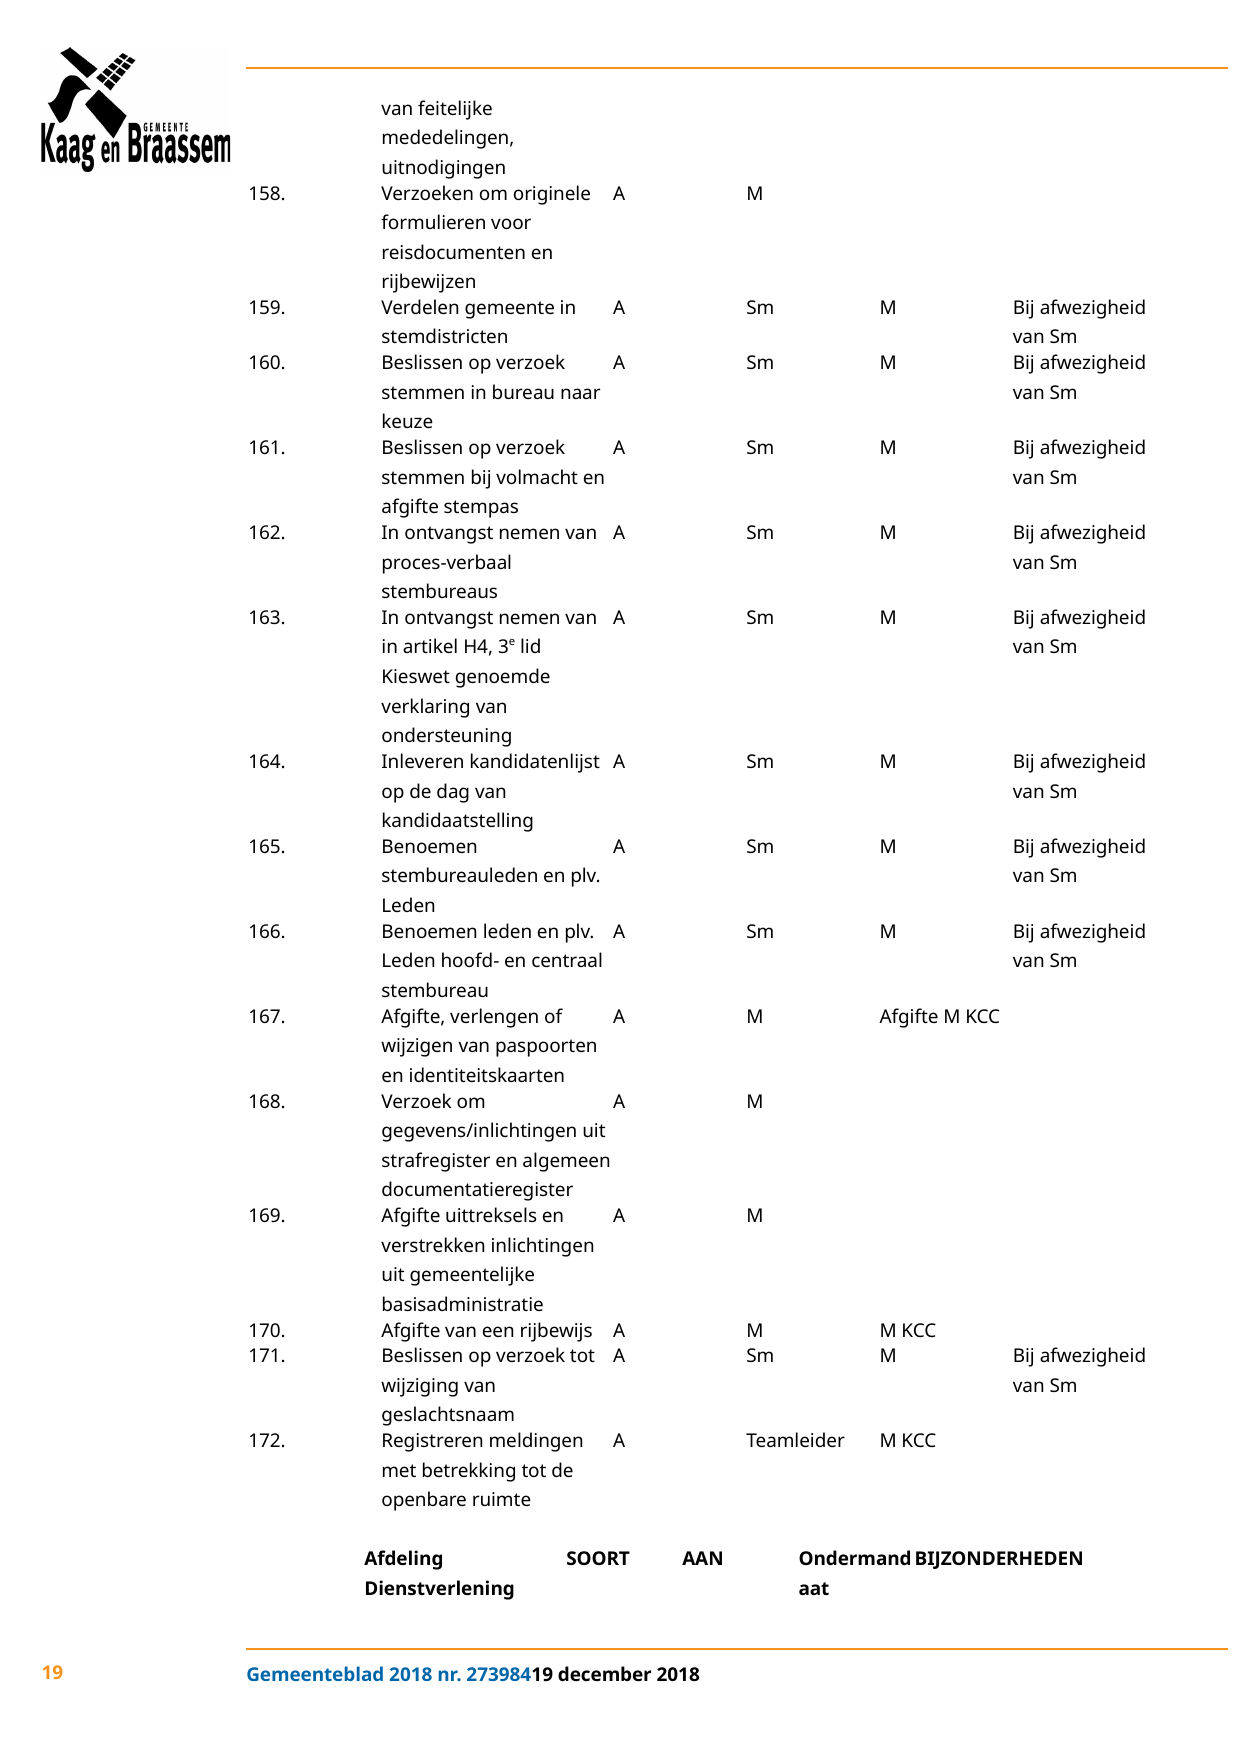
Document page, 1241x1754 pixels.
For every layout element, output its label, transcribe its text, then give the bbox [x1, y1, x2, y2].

table_cell van feitelijke mededelingen, uitnodigingen [381, 95, 613, 180]
table_cell Sm [746, 748, 879, 833]
table_cell Bij afwezigheid van Sm [1013, 350, 1152, 434]
table_cell Bij afwezigheid van Sm [1013, 918, 1152, 1003]
table_cell 161. [248, 434, 381, 519]
table_cell M [879, 519, 1013, 604]
table_cell Teamleider [746, 1428, 879, 1512]
table_header [248, 1545, 364, 1601]
table_cell Sm [746, 1343, 879, 1427]
table_cell Verzoek om gegevens/inlichtingen uit strafregister en algemeen documentatieregister [381, 1088, 613, 1202]
table_cell 169. [248, 1202, 381, 1317]
table_cell [1013, 1003, 1152, 1088]
table_cell [1013, 1317, 1152, 1342]
table_cell Sm [746, 918, 879, 1003]
table_cell [879, 1088, 1013, 1202]
table_cell [1013, 180, 1152, 294]
table_cell Bij afwezigheid van Sm [1013, 1343, 1152, 1427]
table_cell M [879, 918, 1013, 1003]
table_cell Sm [746, 434, 879, 519]
table_cell A [613, 748, 746, 833]
table_cell [879, 180, 1013, 294]
table_cell A [613, 1202, 746, 1317]
table_cell Benoemen stembureauleden en plv. Leden [381, 833, 613, 918]
table_header Afdeling Dienstverlening [364, 1545, 566, 1601]
table_cell Verzoeken om originele formulieren voor reisdocumenten en rijbewijzen [381, 180, 613, 294]
table_cell Verdelen gemeente in stemdistricten [381, 294, 613, 349]
table_cell 165. [248, 833, 381, 918]
table_cell [879, 1202, 1013, 1317]
table_cell [1013, 1428, 1152, 1512]
table_cell 168. [248, 1088, 381, 1202]
table_cell [1013, 95, 1152, 180]
table_cell Inleveren kandidatenlijst op de dag van kandidaatstelling [381, 748, 613, 833]
table_cell In ontvangst nemen van proces-verbaal stembureaus [381, 519, 613, 604]
table_cell 164. [248, 748, 381, 833]
table_cell Benoemen leden en plv. Leden hoofd- en centraal stembureau [381, 918, 613, 1003]
table_cell Sm [746, 519, 879, 604]
table_cell M [879, 833, 1013, 918]
table_cell 167. [248, 1003, 381, 1088]
table_cell A [613, 519, 746, 604]
table_cell M [746, 180, 879, 294]
table_cell [746, 95, 879, 180]
table_cell M KCC [879, 1428, 1013, 1512]
table_cell In ontvangst nemen van in artikel H4, 3e lid Kieswet genoemde verklaring van ondersteuning [381, 604, 613, 748]
table_cell A [613, 1088, 746, 1202]
table_cell 170. [248, 1317, 381, 1342]
table_cell M [746, 1317, 879, 1342]
table_cell 171. [248, 1343, 381, 1427]
table_cell 166. [248, 918, 381, 1003]
table_cell M [879, 1343, 1013, 1427]
picture [41, 47, 231, 172]
table_cell M [879, 748, 1013, 833]
table_cell M [746, 1088, 879, 1202]
table_cell M [879, 604, 1013, 748]
table_cell Registreren meldingen met betrekking tot de openbare ruimte [381, 1428, 613, 1512]
table_cell Sm [746, 350, 879, 434]
table_cell Beslissen op verzoek stemmen bij volmacht en afgifte stempas [381, 434, 613, 519]
table_header Ondermandaat [798, 1545, 914, 1601]
table_cell A [613, 1317, 746, 1342]
table_cell A [613, 434, 746, 519]
table_cell 160. [248, 350, 381, 434]
table_cell Bij afwezigheid van Sm [1013, 434, 1152, 519]
table_cell Afgifte, verlengen of wijzigen van paspoorten en identiteitskaarten [381, 1003, 613, 1088]
table_cell A [613, 180, 746, 294]
table_cell Afgifte M KCC [879, 1003, 1013, 1088]
table_cell 162. [248, 519, 381, 604]
table_cell A [613, 833, 746, 918]
table_cell A [613, 1343, 746, 1427]
table_cell M [746, 1202, 879, 1317]
table_header SOORT [566, 1545, 682, 1601]
table_cell [613, 95, 746, 180]
table_cell A [613, 1428, 746, 1512]
table_cell M [746, 1003, 879, 1088]
table_cell M [879, 294, 1013, 349]
table_cell Afgifte van een rijbewijs [381, 1317, 613, 1342]
table_cell 172. [248, 1428, 381, 1512]
table_cell [1013, 1202, 1152, 1317]
table_cell Sm [746, 294, 879, 349]
table_cell A [613, 1003, 746, 1088]
table_cell Bij afwezigheid van Sm [1013, 519, 1152, 604]
table_header BIJZONDERHEDEN [914, 1545, 1152, 1601]
table_header AAN [682, 1545, 798, 1601]
table_cell Beslissen op verzoek stemmen in bureau naar keuze [381, 350, 613, 434]
table_cell A [613, 294, 746, 349]
table_cell 163. [248, 604, 381, 748]
table_cell Beslissen op verzoek tot wijziging van geslachtsnaam [381, 1343, 613, 1427]
table_cell [1013, 1088, 1152, 1202]
table_cell Bij afwezigheid van Sm [1013, 294, 1152, 349]
table_cell Bij afwezigheid van Sm [1013, 748, 1152, 833]
table_cell A [613, 918, 746, 1003]
table_cell A [613, 604, 746, 748]
table_cell 159. [248, 294, 381, 349]
table_cell Bij afwezigheid van Sm [1013, 833, 1152, 918]
table_cell M [879, 434, 1013, 519]
table_cell Bij afwezigheid van Sm [1013, 604, 1152, 748]
table_cell Sm [746, 604, 879, 748]
table_cell A [613, 350, 746, 434]
table_cell M KCC [879, 1317, 1013, 1342]
table_cell M [879, 350, 1013, 434]
table_cell Sm [746, 833, 879, 918]
table_cell [879, 95, 1013, 180]
table_cell Afgifte uittreksels en verstrekken inlichtingen uit gemeentelijke basisadministratie [381, 1202, 613, 1317]
table_cell 158. [248, 180, 381, 294]
table_cell [248, 95, 381, 180]
